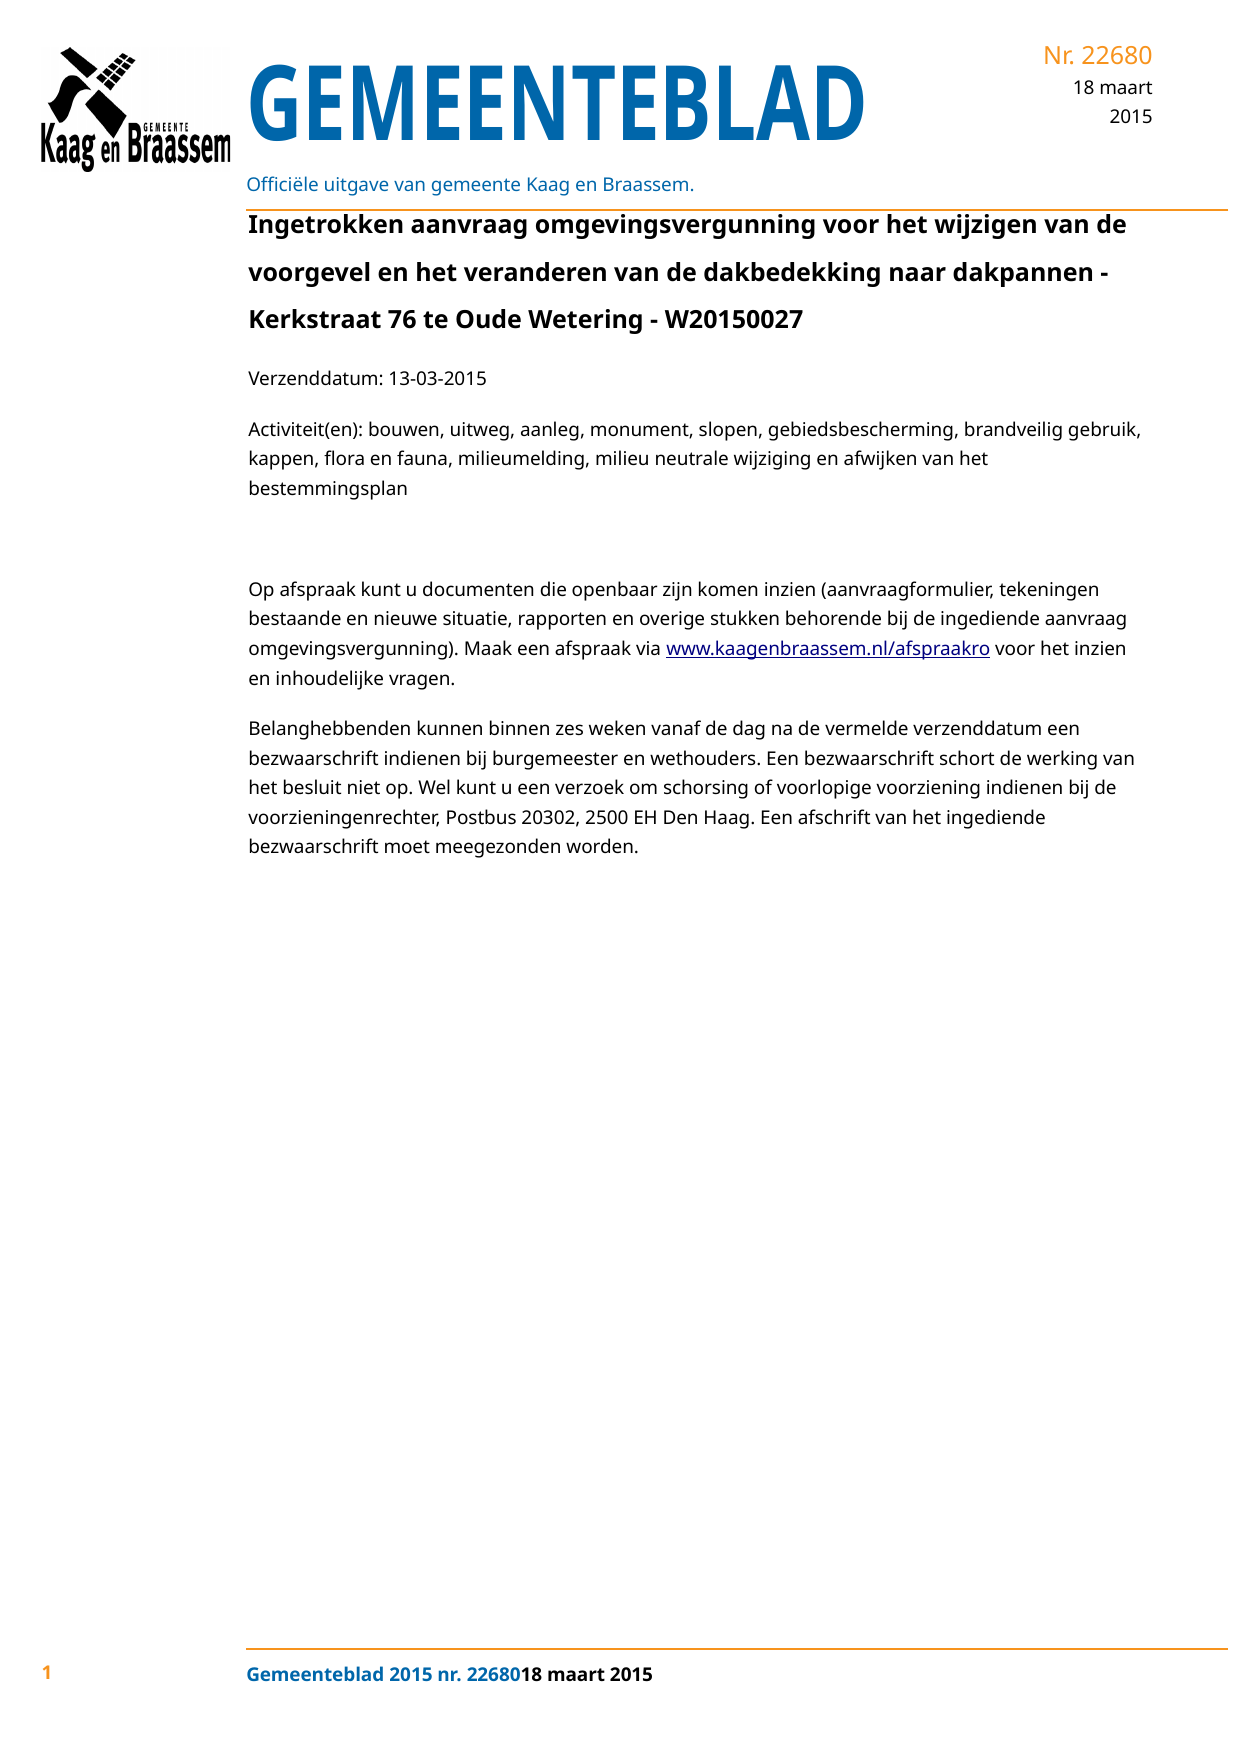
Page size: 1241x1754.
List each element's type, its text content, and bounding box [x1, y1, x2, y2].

text Activiteit(en): bouwen, uitweg, aanleg, monument, slopen, gebiedsbescherming, brandveilig gebruik, kappen, flora en fauna, milieumelding, milieu neutrale wijziging en afwijken van het bestemmingsplan [248, 416, 1152, 501]
text Ingetrokken aanvraag omgevingsvergunning voor het wijzigen van de voorgevel en het veranderen van de dakbedekking naar dakpannen - Kerkstraat 76 te Oude Wetering - W20150027 [248, 211, 1152, 336]
text Op afspraak kunt u documenten die openbaar zijn komen inzien (aanvraagformulier, tekeningen bestaande en nieuwe situatie, rapporten en overige stukken behorende bij de ingediende aanvraag omgevingsvergunning). Maak een afspraak via www.kaagenbraassem.nl/afspraakro voor het inzien en inhoudelijke vragen. [248, 576, 1152, 690]
text Verzenddatum: 13-03-2015 [248, 366, 1152, 391]
text Belanghebbenden kunnen binnen zes weken vanaf de dag na de vermelde verzenddatum een bezwaarschrift indienen bij burgemeester en wethouders. Een bezwaarschrift schort de werking van het besluit niet op. Wel kunt u een verzoek om schorsing of voorlopige voorziening indienen bij de voorzieningenrechter, Postbus 20302, 2500 EH Den Haag. Een afschrift van het ingediende bezwaarschrift moet meegezonden worden. [248, 715, 1152, 859]
picture [41, 47, 231, 172]
